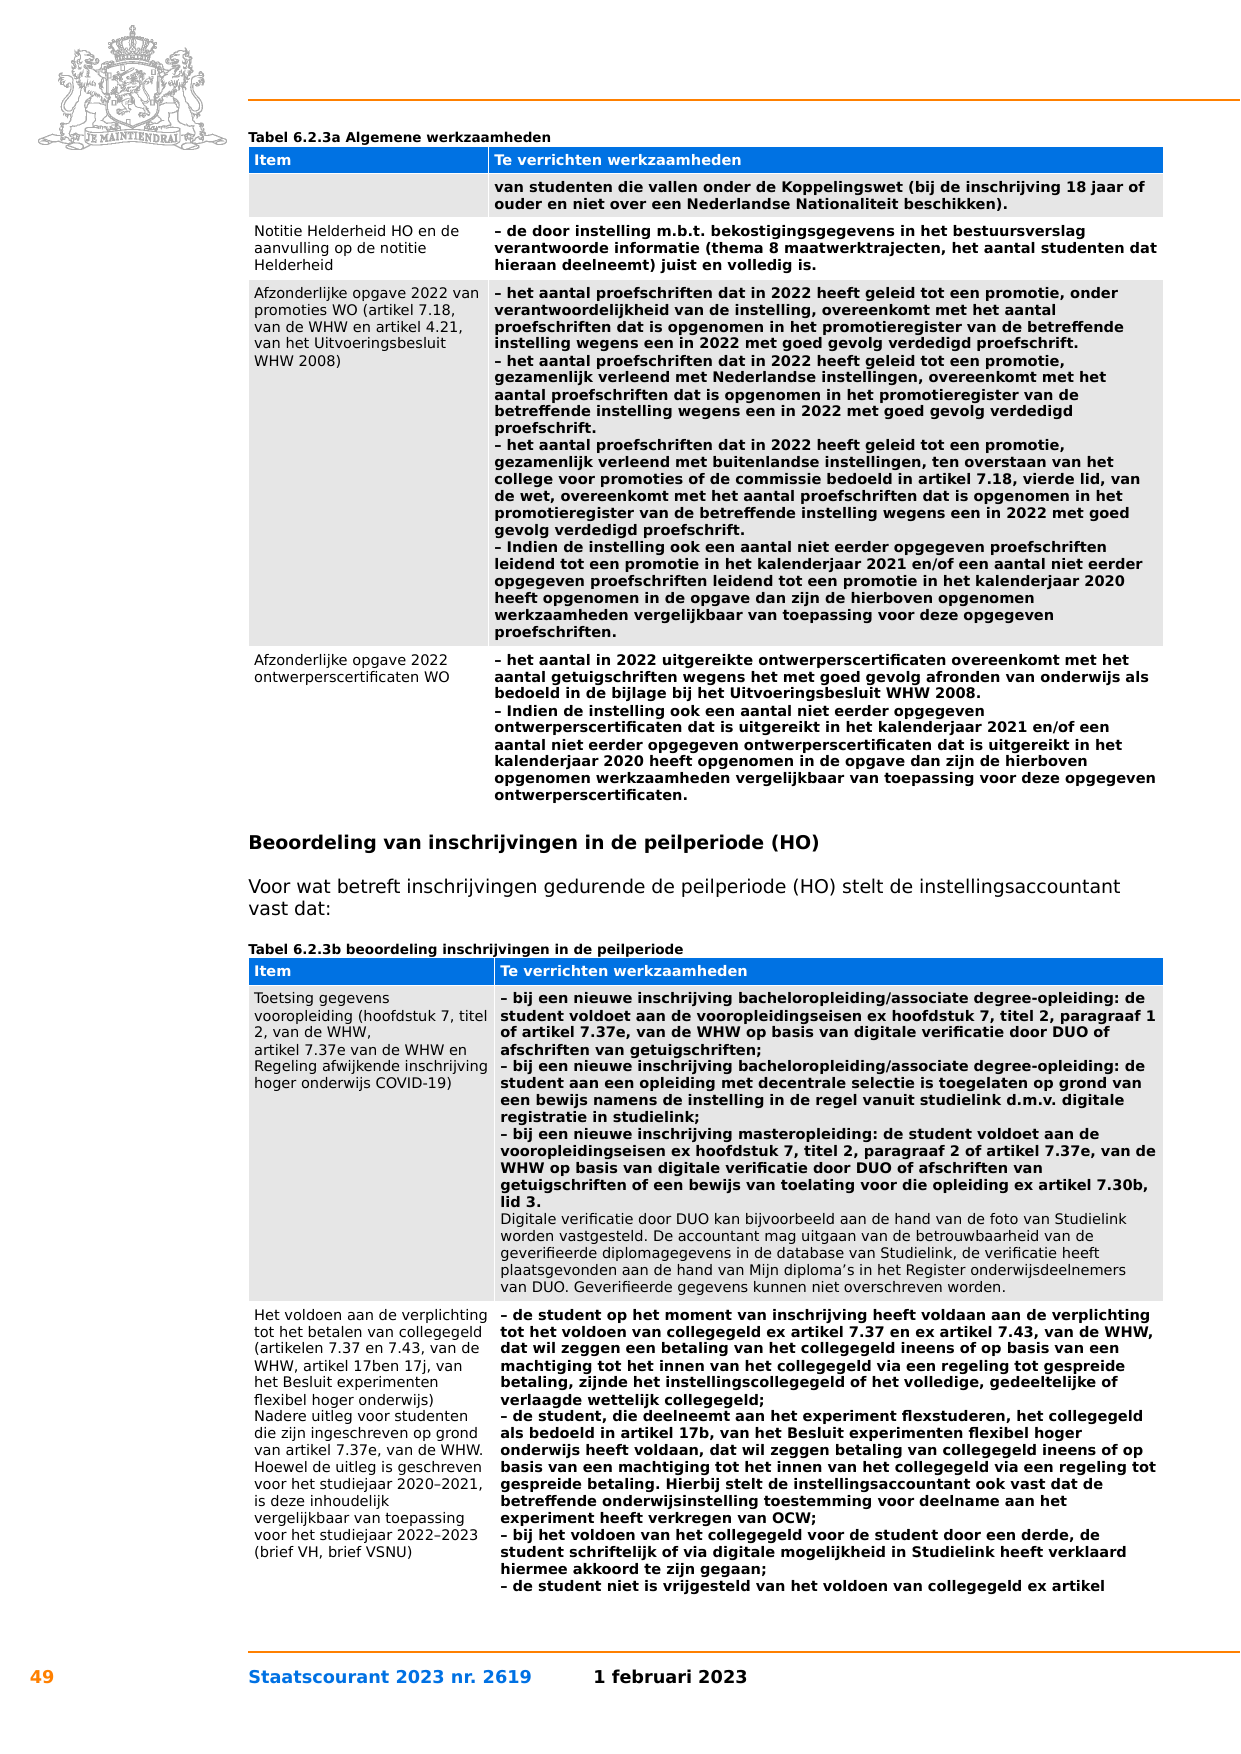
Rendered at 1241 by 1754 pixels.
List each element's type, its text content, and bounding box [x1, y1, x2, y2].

table_cell Item [249, 958, 494, 985]
table_cell Te verrichten werkzaamheden [489, 147, 1163, 173]
table_cell van studenten die vallen onder de Koppelingswet (bij de inschrijving 18 jaar of ouder en niet over een Nederlandse Nationaliteit beschikken). [489, 174, 1163, 217]
table_header Tabel 6.2.3b beoordeling inschrijvingen in de peilperiode [248, 942, 1163, 957]
table_cell – bij een nieuwe inschrijving bacheloropleiding/associate degree-opleiding: de student voldoet aan de vooropleidingseisen ex hoofdstuk 7, titel 2, paragraaf 1 of artikel 7.37e, van de WHW op basis van digitale verificatie door DUO of afschriften van getuigschriften; – bij een nieuwe inschrijving bacheloropleiding/associate degree-opleiding: de student aan een opleiding met decentrale selectie is toegelaten op grond van een bewijs namens de instelling in de regel vanuit studielink d.m.v. digitale registratie in studielink; – bij een nieuwe inschrijving masteropleiding: de student voldoet aan de vooropleidingseisen ex hoofdstuk 7, titel 2, paragraaf 2 of artikel 7.37e, van de WHW op basis van digitale verificatie door DUO of afschriften van getuigschriften of een bewijs van toelating voor die opleiding ex artikel 7.30b, lid 3. Digitale verificatie door DUO kan bijvoorbeeld aan de hand van de foto van Studielink worden vastgesteld. De accountant mag uitgaan van de betrouwbaarheid van de geverifieerde diplomagegevens in de database van Studielink, de verificatie heeft plaatsgevonden aan de hand van Mijn diploma’s in het Register onderwijsdeelnemers van DUO. Geverifieerde gegevens kunnen niet overschreven worden. [495, 986, 1163, 1301]
table_cell Te verrichten werkzaamheden [495, 958, 1163, 985]
table_cell [249, 174, 488, 217]
table_cell – de student op het moment van inschrijving heeft voldaan aan de verplichting tot het voldoen van collegegeld ex artikel 7.37 en ex artikel 7.43, van de WHW, dat wil zeggen een betaling van het collegegeld ineens of op basis van een machtiging tot het innen van het collegegeld via een regeling tot gespreide betaling, zijnde het instellingscollegegeld of het volledige, gedeeltelijke of verlaagde wettelijk collegegeld; – de student, die deelneemt aan het experiment flexstuderen, het collegegeld als bedoeld in artikel 17b, van het Besluit experimenten flexibel hoger onderwijs heeft voldaan, dat wil zeggen betaling van collegegeld ineens of op basis van een machtiging tot het innen van het collegegeld via een regeling tot gespreide betaling. Hierbij stelt de instellingsaccountant ook vast dat de betreffende onderwijsinstelling toestemming voor deelname aan het experiment heeft verkregen van OCW; – bij het voldoen van het collegegeld voor de student door een derde, de student schriftelijk of via digitale mogelijkheid in Studielink heeft verklaard hiermee akkoord te zijn gegaan; – de student niet is vrijgesteld van het voldoen van collegegeld ex artikel [495, 1302, 1163, 1600]
table_header Tabel 6.2.3a Algemene werkzaamheden [248, 130, 1163, 146]
text Voor wat betreft inschrijvingen gedurende de peilperiode (HO) stelt de instellingsaccountant vast dat: [248, 876, 1163, 920]
table_cell Het voldoen aan de verplichting tot het betalen van collegegeld (artikelen 7.37 en 7.43, van de WHW, artikel 17ben 17j, van het Besluit experimenten flexibel hoger onderwijs) Nadere uitleg voor studenten die zijn ingeschreven op grond van artikel 7.37e, van de WHW. Hoewel de uitleg is geschreven voor het studiejaar 2020–2021, is deze inhoudelijk vergelijkbaar van toepassing voor het studiejaar 2022–2023 (brief VH, brief VSNU) [249, 1302, 494, 1600]
table_cell Item [249, 147, 488, 173]
subtitle Beoordeling van inschrijvingen in de peilperiode (HO) [248, 832, 1163, 854]
table_cell – de door instelling m.b.t. bekostigingsgegevens in het bestuursverslag verantwoorde informatie (thema 8 maatwerktrajecten, het aantal studenten dat hieraan deelneemt) juist en volledig is. [489, 219, 1163, 279]
table_cell – het aantal proefschriften dat in 2022 heeft geleid tot een promotie, onder verantwoordelijkheid van de instelling, overeenkomt met het aantal proefschriften dat is opgenomen in het promotieregister van de betreffende instelling wegens een in 2022 met goed gevolg verdedigd proefschrift. – het aantal proefschriften dat in 2022 heeft geleid tot een promotie, gezamenlijk verleend met Nederlandse instellingen, overeenkomt met het aantal proefschriften dat is opgenomen in het promotieregister van de betreffende instelling wegens een in 2022 met goed gevolg verdedigd proefschrift. – het aantal proefschriften dat in 2022 heeft geleid tot een promotie, gezamenlijk verleend met buitenlandse instellingen, ten overstaan van het college voor promoties of de commissie bedoeld in artikel 7.18, vierde lid, van de wet, overeenkomt met het aantal proefschriften dat is opgenomen in het promotieregister van de betreffende instelling wegens een in 2022 met goed gevolg verdedigd proefschrift. – Indien de instelling ook een aantal niet eerder opgegeven proefschriften leidend tot een promotie in het kalenderjaar 2021 en/of een aantal niet eerder opgegeven proefschriften leidend tot een promotie in het kalenderjaar 2020 heeft opgenomen in de opgave dan zijn de hierboven opgenomen werkzaamheden vergelijkbaar van toepassing voor deze opgegeven proefschriften. [489, 280, 1163, 646]
picture [38, 25, 227, 150]
table_cell Afzonderlijke opgave 2022 van promoties WO (artikel 7.18, van de WHW en artikel 4.21, van het Uitvoeringsbesluit WHW 2008) [249, 280, 488, 646]
table_cell Notitie Helderheid HO en de aanvulling op de notitie Helderheid [249, 219, 488, 279]
table_cell Toetsing gegevens vooropleiding (hoofdstuk 7, titel 2, van de WHW, artikel 7.37e van de WHW en Regeling afwijkende inschrijving hoger onderwijs COVID-19) [249, 986, 494, 1301]
table_cell – het aantal in 2022 uitgereikte ontwerperscertificaten overeenkomt met het aantal getuigschriften wegens het met goed gevolg afronden van onderwijs als bedoeld in de bijlage bij het Uitvoeringsbesluit WHW 2008. – Indien de instelling ook een aantal niet eerder opgegeven ontwerperscertificaten dat is uitgereikt in het kalenderjaar 2021 en/of een aantal niet eerder opgegeven ontwerperscertificaten dat is uitgereikt in het kalenderjaar 2020 heeft opgenomen in de opgave dan zijn de hierboven opgenomen werkzaamheden vergelijkbaar van toepassing voor deze opgegeven ontwerperscertificaten. [489, 647, 1163, 809]
table_cell Afzonderlijke opgave 2022 ontwerperscertificaten WO [249, 647, 488, 809]
